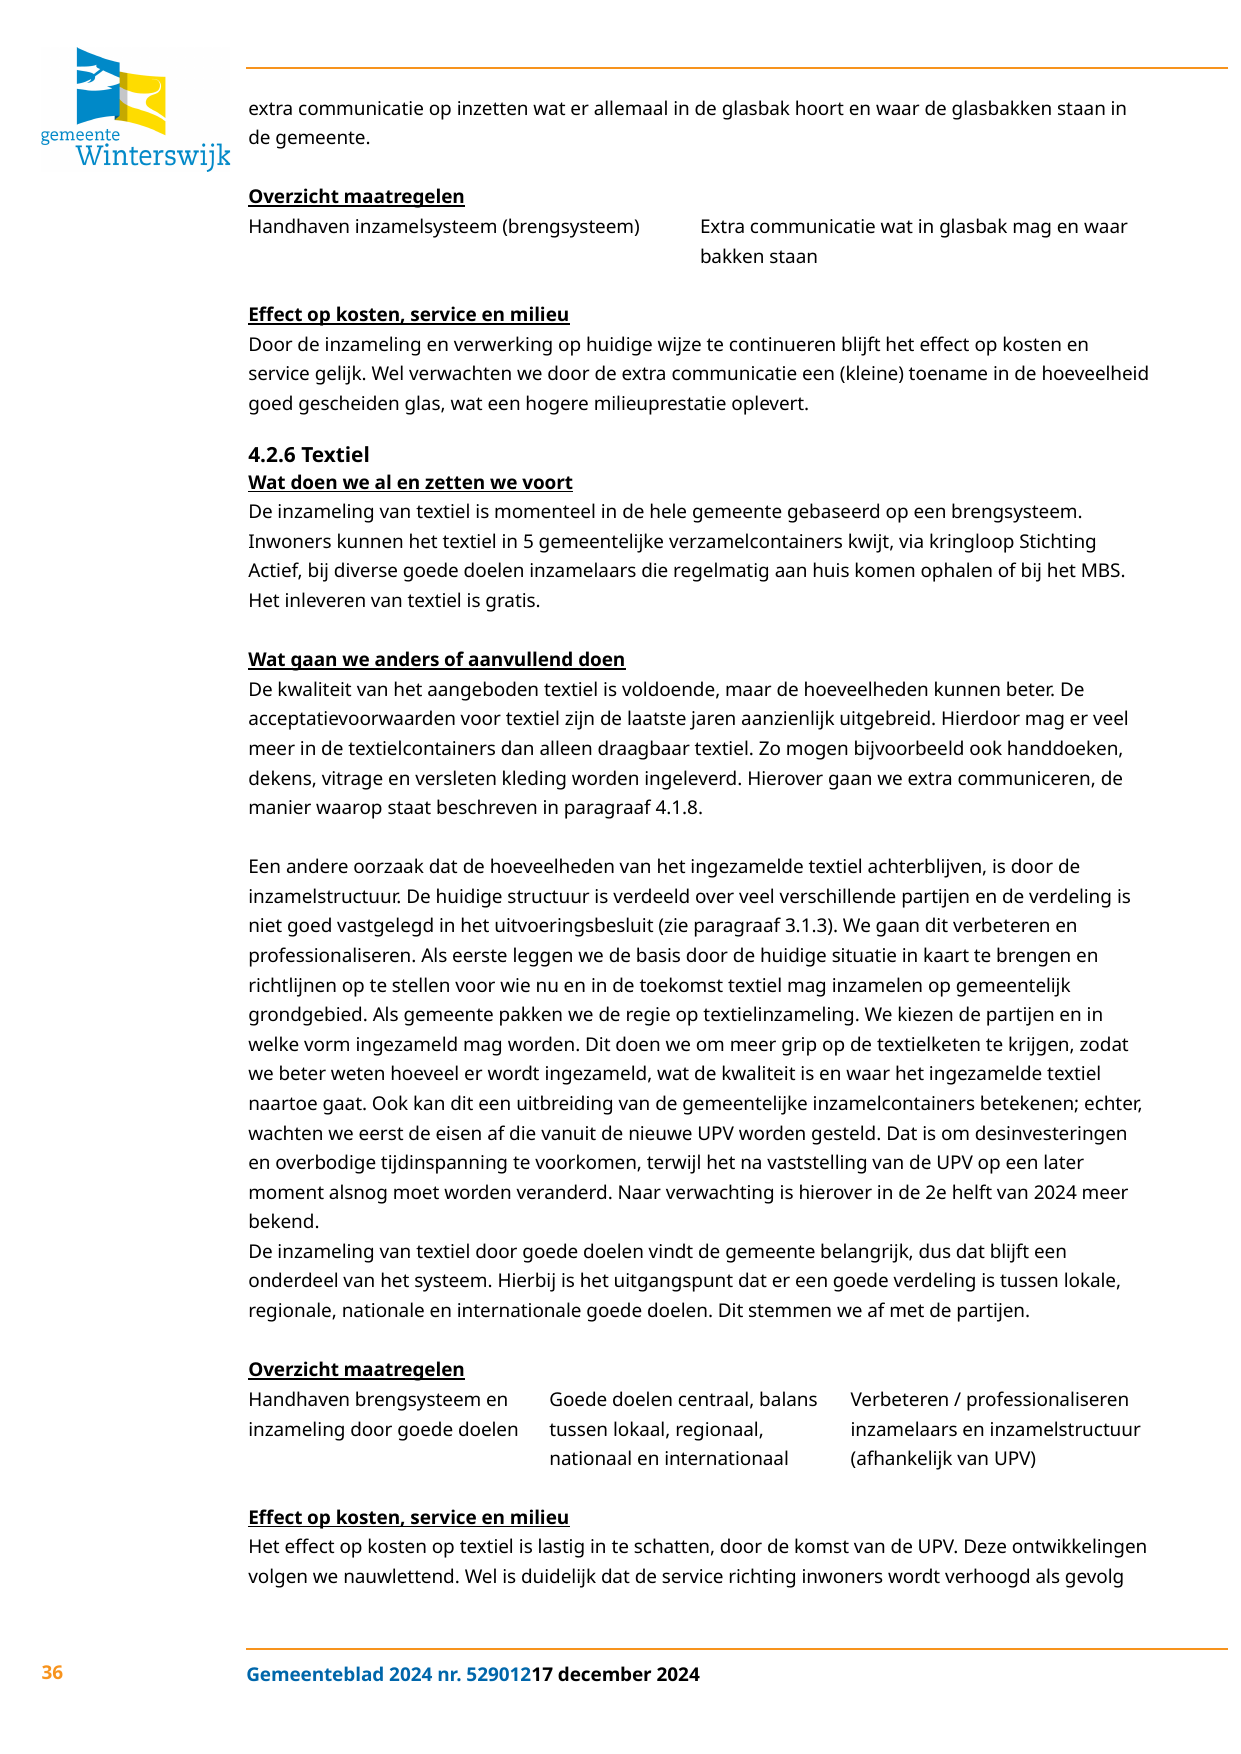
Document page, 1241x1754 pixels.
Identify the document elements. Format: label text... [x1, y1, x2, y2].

text Wat doen we al en zetten we voort [248, 469, 1152, 495]
table_header Goede doelen centraal, balans tussen lokaal, regionaal, nationaal en internationaal [549, 1386, 850, 1471]
table_header Verbeteren / professionaliseren inzamelaars en inzamelstructuur (afhankelijk van UPV) [850, 1386, 1152, 1471]
text Een andere oorzaak dat de hoeveelheden van het ingezamelde textiel achterblijven, is door de inzamelstructuur. De huidige structuur is verdeeld over veel verschillende partijen en de verdeling is niet goed vastgelegd in het uitvoeringsbesluit (zie paragraaf 3.1.3). We gaan dit verbeteren en professionaliseren. Als eerste leggen we de basis door de huidige situatie in kaart te brengen en richtlijnen op te stellen voor wie nu en in de toekomst textiel mag inzamelen op gemeentelijk grondgebied. Als gemeente pakken we de regie op textielinzameling. We kiezen de partijen en in welke vorm ingezameld mag worden. Dit doen we om meer grip op de textielketen te krijgen, zodat we beter weten hoeveel er wordt ingezameld, wat de kwaliteit is en waar het ingezamelde textiel naartoe gaat. Ook kan dit een uitbreiding van de gemeentelijke inzamelcontainers betekenen; echter, wachten we eerst de eisen af die vanuit de nieuwe UPV worden gesteld. Dat is om desinvesteringen en overbodige tijdinspanning te voorkomen, terwijl het na vaststelling van de UPV op een later moment alsnog moet worden veranderd. Naar verwachting is hierover in de 2e helft van 2024 meer bekend. [248, 853, 1152, 1234]
text De inzameling van textiel door goede doelen vindt de gemeente belangrijk, dus dat blijft een onderdeel van het systeem. Hierbij is het uitgangspunt dat er een goede verdeling is tussen lokale, regionale, nationale en internationale goede doelen. Dit stemmen we af met de partijen. [248, 1238, 1152, 1323]
text Overzicht maatregelen [248, 1356, 1152, 1382]
text Effect op kosten, service en milieu [248, 1504, 1152, 1529]
text De kwaliteit van het aangeboden textiel is voldoende, maar de hoeveelheden kunnen beter. De acceptatievoorwaarden voor textiel zijn de laatste jaren aanzienlijk uitgebreid. Hierdoor mag er veel meer in de textielcontainers dan alleen draagbaar textiel. Zo mogen bijvoorbeeld ook handdoeken, dekens, vitrage en versleten kleding worden ingeleverd. Hierover gaan we extra communiceren, de manier waarop staat beschreven in paragraaf 4.1.8. [248, 676, 1152, 820]
text De inzameling van textiel is momenteel in de hele gemeente gebaseerd op een brengsysteem. Inwoners kunnen het textiel in 5 gemeentelijke verzamelcontainers kwijt, via kringloop Stichting Actief, bij diverse goede doelen inzamelaars die regelmatig aan huis komen ophalen of bij het MBS. Het inleveren van textiel is gratis. [248, 498, 1152, 613]
text Effect op kosten, service en milieu [248, 301, 1152, 327]
text 4.2.6 Textiel [248, 441, 1152, 469]
picture [41, 47, 231, 172]
table_header Handhaven inzamelsysteem (brengsysteem) [248, 213, 700, 268]
text Door de inzameling en verwerking op huidige wijze te continueren blijft het effect op kosten en service gelijk. Wel verwachten we door de extra communicatie een (kleine) toename in de hoeveelheid goed gescheiden glas, wat een hogere milieuprestatie oplevert. [248, 331, 1152, 416]
text Overzicht maatregelen [248, 183, 1152, 209]
text extra communicatie op inzetten wat er allemaal in de glasbak hoort en waar de glasbakken staan in de gemeente. [248, 95, 1152, 150]
table_header Handhaven brengsysteem en inzameling door goede doelen [248, 1386, 549, 1471]
text Het effect op kosten op textiel is lastig in te schatten, door de komst van de UPV. Deze ontwikkelingen volgen we nauwlettend. Wel is duidelijk dat de service richting inwoners wordt verhoogd als gevolg [248, 1533, 1152, 1589]
table_header Extra communicatie wat in glasbak mag en waar bakken staan [700, 213, 1152, 268]
picture [225, 153, 231, 162]
text Wat gaan we anders of aanvullend doen [248, 646, 1152, 672]
